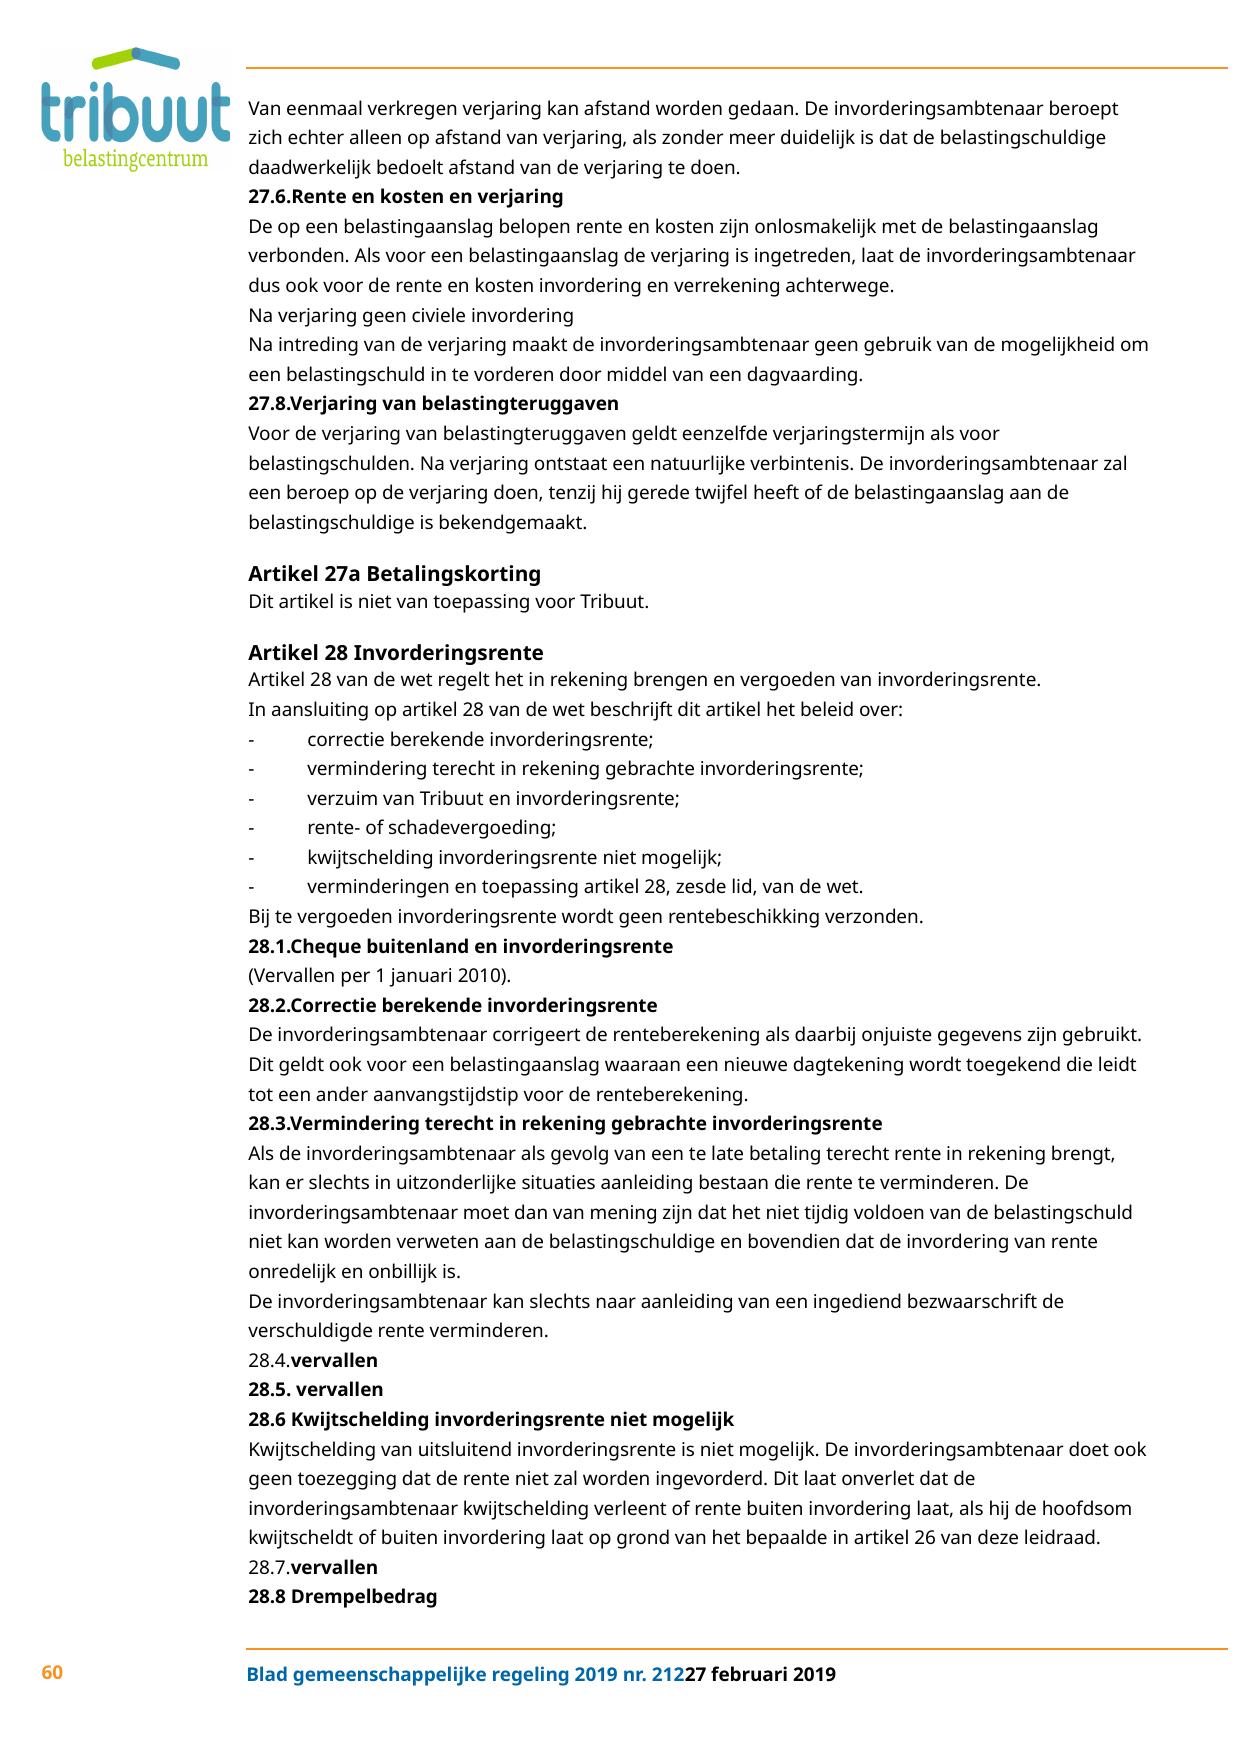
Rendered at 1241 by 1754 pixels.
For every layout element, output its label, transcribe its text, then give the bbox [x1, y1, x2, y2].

text 27.8.Verjaring van belastingteruggaven [248, 391, 1152, 416]
text 27.6.Rente en kosten en verjaring [248, 183, 1152, 209]
text 28.6 Kwijtschelding invorderingsrente niet mogelijk [248, 1406, 1152, 1432]
list vermindering terecht in rekening gebrachte invorderingsrente; [248, 755, 1152, 781]
text Na verjaring geen civiele invordering [248, 302, 1152, 328]
picture [41, 47, 231, 172]
list correctie berekende invorderingsrente; [248, 726, 1152, 752]
text 28.3.Vermindering terecht in rekening gebrachte invorderingsrente [248, 1110, 1152, 1136]
list verminderingen en toepassing artikel 28, zesde lid, van de wet. [248, 874, 1152, 899]
text (Vervallen per 1 januari 2010). [248, 962, 1152, 988]
text De op een belastingaanslag belopen rente en kosten zijn onlosmakelijk met de belastingaanslag verbonden. Als voor een belastingaanslag de verjaring is ingetreden, laat de invorderingsambtenaar dus ook voor de rente en kosten invordering en verrekening achterwege. [248, 213, 1152, 298]
list kwijtschelding invorderingsrente niet mogelijk; [248, 844, 1152, 870]
text 28.4.vervallen [248, 1347, 1152, 1373]
text 28.1.Cheque buitenland en invorderingsrente [248, 933, 1152, 959]
text De invorderingsambtenaar corrigeert de renteberekening als daarbij onjuiste gegevens zijn gebruikt. Dit geldt ook voor een belastingaanslag waaraan een nieuwe dagtekening wordt toegekend die leidt tot een ander aanvangstijdstip voor de renteberekening. [248, 1022, 1152, 1107]
text Van eenmaal verkregen verjaring kan afstand worden gedaan. De invorderingsambtenaar beroept zich echter alleen op afstand van verjaring, als zonder meer duidelijk is dat de belastingschuldige daadwerkelijk bedoelt afstand van de verjaring te doen. [248, 95, 1152, 180]
text Artikel 28 Invorderingsrente [248, 638, 1152, 667]
text Als de invorderingsambtenaar als gevolg van een te late betaling terecht rente in rekening brengt, kan er slechts in uitzonderlijke situaties aanleiding bestaan die rente te verminderen. De invorderingsambtenaar moet dan van mening zijn dat het niet tijdig voldoen van de belastingschuld niet kan worden verweten aan de belastingschuldige en bovendien dat de invordering van rente onredelijk en onbillijk is. [248, 1140, 1152, 1284]
text In aansluiting op artikel 28 van de wet beschrijft dit artikel het beleid over: [248, 696, 1152, 722]
text 28.7.vervallen [248, 1554, 1152, 1580]
text Artikel 28 van de wet regelt het in rekening brengen en vergoeden van invorderingsrente. [248, 667, 1152, 692]
list verzuim van Tribuut en invorderingsrente; [248, 785, 1152, 811]
text 28.2.Correctie berekende invorderingsrente [248, 992, 1152, 1018]
text 28.5. vervallen [248, 1377, 1152, 1402]
text Dit artikel is niet van toepassing voor Tribuut. [248, 588, 1152, 613]
text Na intreding van de verjaring maakt de invorderingsambtenaar geen gebruik van de mogelijkheid om een belastingschuld in te vorderen door middel van een dagvaarding. [248, 331, 1152, 387]
text Kwijtschelding van uitsluitend invorderingsrente is niet mogelijk. De invorderingsambtenaar doet ook geen toezegging dat de rente niet zal worden ingevorderd. Dit laat onverlet dat de invorderingsambtenaar kwijtschelding verleent of rente buiten invordering laat, als hij de hoofdsom kwijtscheldt of buiten invordering laat op grond van het bepaalde in artikel 26 van deze leidraad. [248, 1436, 1152, 1550]
text Bij te vergoeden invorderingsrente wordt geen rentebeschikking verzonden. [248, 903, 1152, 929]
list rente- of schadevergoeding; [248, 814, 1152, 840]
text De invorderingsambtenaar kan slechts naar aanleiding van een ingediend bezwaarschrift de verschuldigde rente verminderen. [248, 1288, 1152, 1343]
text Voor de verjaring van belastingteruggaven geldt eenzelfde verjaringstermijn als voor belastingschulden. Na verjaring ontstaat een natuurlijke verbintenis. De invorderingsambtenaar zal een beroep op de verjaring doen, tenzij hij gerede twijfel heeft of de belastingaanslag aan de belastingschuldige is bekendgemaakt. [248, 420, 1152, 535]
text 28.8 Drempelbedrag [248, 1584, 1152, 1609]
text Artikel 27a Betalingskorting [248, 559, 1152, 588]
